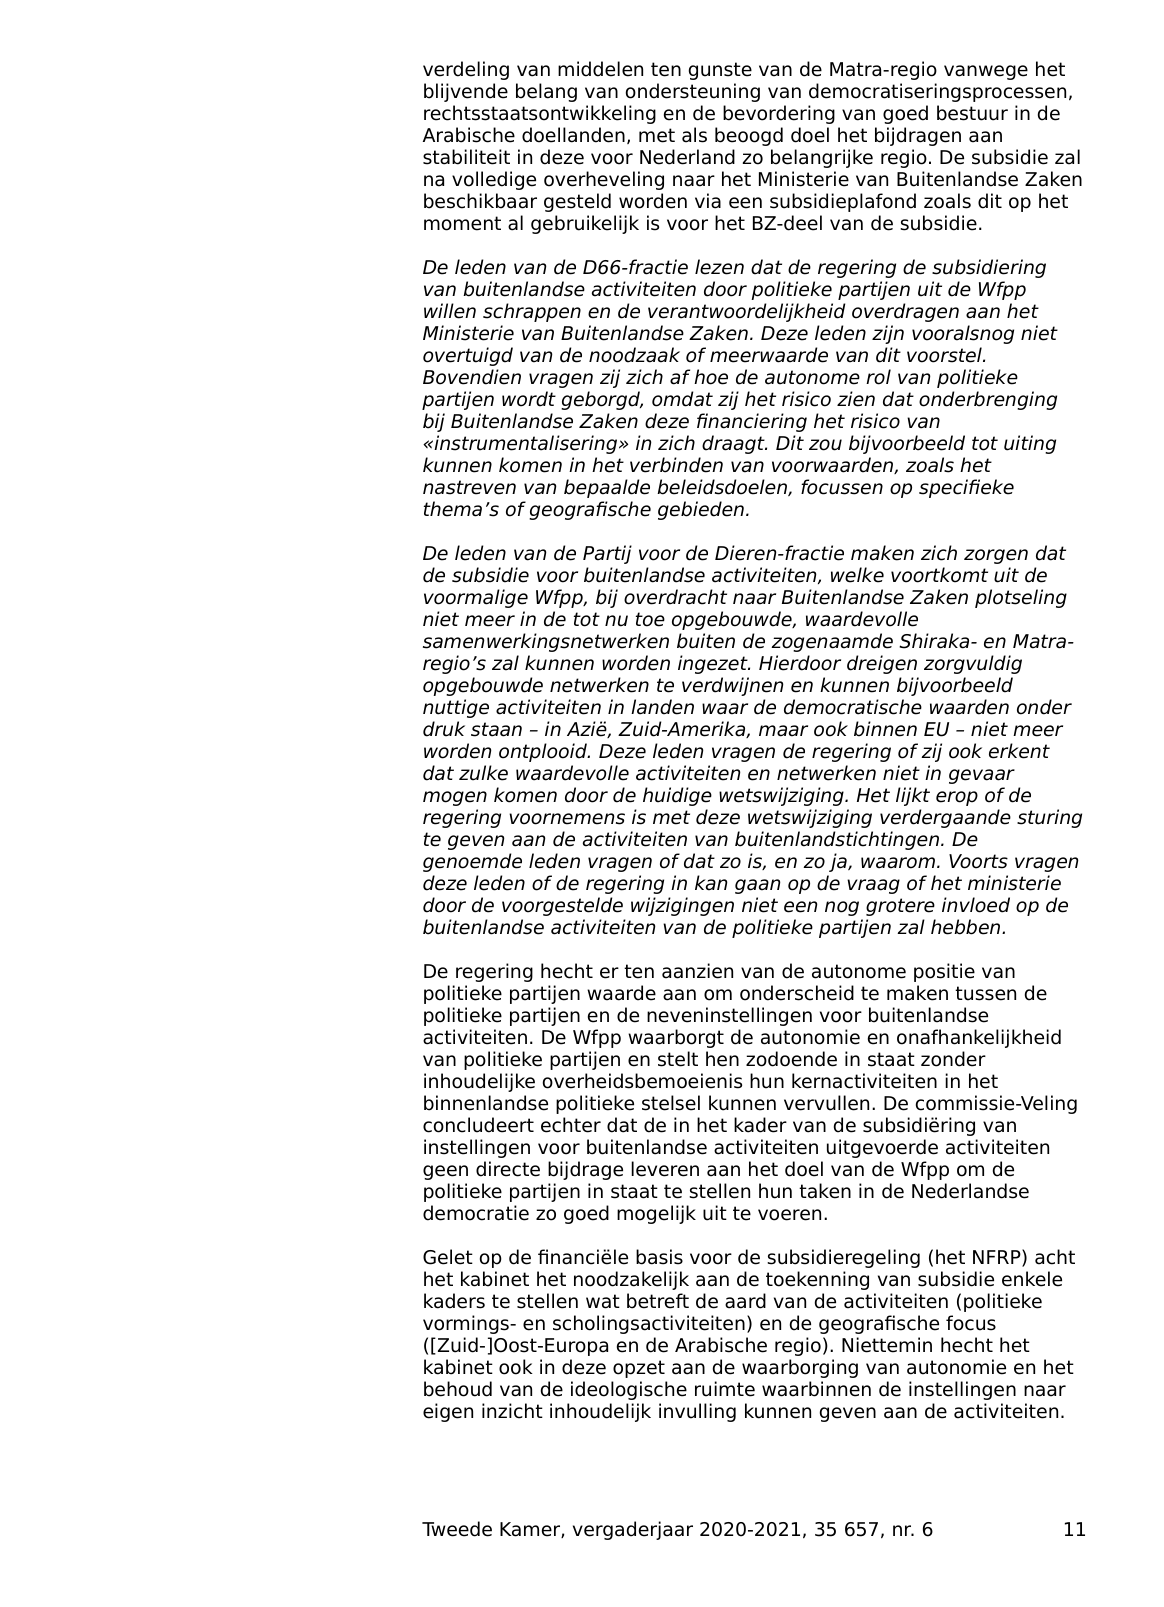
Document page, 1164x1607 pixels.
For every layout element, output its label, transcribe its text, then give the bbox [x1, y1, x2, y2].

text De regering hecht er ten aanzien van de autonome positie van politieke partijen waarde aan om onderscheid te maken tussen de politieke partijen en de neveninstellingen voor buitenlandse activiteiten. De Wfpp waarborgt de autonomie en onafhankelijkheid van politieke partijen en stelt hen zodoende in staat zonder inhoudelijke overheidsbemoeienis hun kernactiviteiten in het binnenlandse politieke stelsel kunnen vervullen. De commissie-Veling concludeert echter dat de in het kader van de subsidiëring van instellingen voor buitenlandse activiteiten uitgevoerde activiteiten geen directe bijdrage leveren aan het doel van de Wfpp om de politieke partijen in staat te stellen hun taken in de Nederlandse democratie zo goed mogelijk uit te voeren. [422, 961, 1087, 1224]
text verdeling van middelen ten gunste van de Matra-regio vanwege het blijvende belang van ondersteuning van democratiseringsprocessen, rechtsstaatsontwikkeling en de bevordering van goed bestuur in de Arabische doellanden, met als beoogd doel het bijdragen aan stabiliteit in deze voor Nederland zo belangrijke regio. De subsidie zal na volledige overheveling naar het Ministerie van Buitenlandse Zaken beschikbaar gesteld worden via een subsidieplafond zoals dit op het moment al gebruikelijk is voor het BZ-deel van de subsidie. [422, 59, 1087, 235]
text De leden van de D66-fractie lezen dat de regering de subsidiering van buitenlandse activiteiten door politieke partijen uit de Wfpp willen schrappen en de verantwoordelijkheid overdragen aan het Ministerie van Buitenlandse Zaken. Deze leden zijn vooralsnog niet overtuigd van de noodzaak of meerwaarde van dit voorstel. Bovendien vragen zij zich af hoe de autonome rol van politieke partijen wordt geborgd, omdat zij het risico zien dat onderbrenging bij Buitenlandse Zaken deze financiering het risico van «instrumentalisering» in zich draagt. Dit zou bijvoorbeeld tot uiting kunnen komen in het verbinden van voorwaarden, zoals het nastreven van bepaalde beleidsdoelen, focussen op specifieke thema’s of geografische gebieden. [422, 257, 1087, 521]
text De leden van de Partij voor de Dieren-fractie maken zich zorgen dat de subsidie voor buitenlandse activiteiten, welke voortkomt uit de voormalige Wfpp, bij overdracht naar Buitenlandse Zaken plotseling niet meer in de tot nu toe opgebouwde, waardevolle samenwerkingsnetwerken buiten de zogenaamde Shiraka- en Matra-regio’s zal kunnen worden ingezet. Hierdoor dreigen zorgvuldig opgebouwde netwerken te verdwijnen en kunnen bijvoorbeeld nuttige activiteiten in landen waar de democratische waarden onder druk staan – in Azië, Zuid-Amerika, maar ook binnen EU – niet meer worden ontplooid. Deze leden vragen de regering of zij ook erkent dat zulke waardevolle activiteiten en netwerken niet in gevaar mogen komen door de huidige wetswijziging. Het lijkt erop of de regering voornemens is met deze wetswijziging verdergaande sturing te geven aan de activiteiten van buitenlandstichtingen. De genoemde leden vragen of dat zo is, en zo ja, waarom. Voorts vragen deze leden of de regering in kan gaan op de vraag of het ministerie door de voorgestelde wijzigingen niet een nog grotere invloed op de buitenlandse activiteiten van de politieke partijen zal hebben. [422, 543, 1087, 939]
text Gelet op de financiële basis voor de subsidieregeling (het NFRP) acht het kabinet het noodzakelijk aan de toekenning van subsidie enkele kaders te stellen wat betreft de aard van de activiteiten (politieke vormings- en scholingsactiviteiten) en de geografische focus ([Zuid-]Oost-Europa en de Arabische regio). Niettemin hecht het kabinet ook in deze opzet aan de waarborging van autonomie en het behoud van de ideologische ruimte waarbinnen de instellingen naar eigen inzicht inhoudelijk invulling kunnen geven aan de activiteiten. [422, 1247, 1087, 1423]
